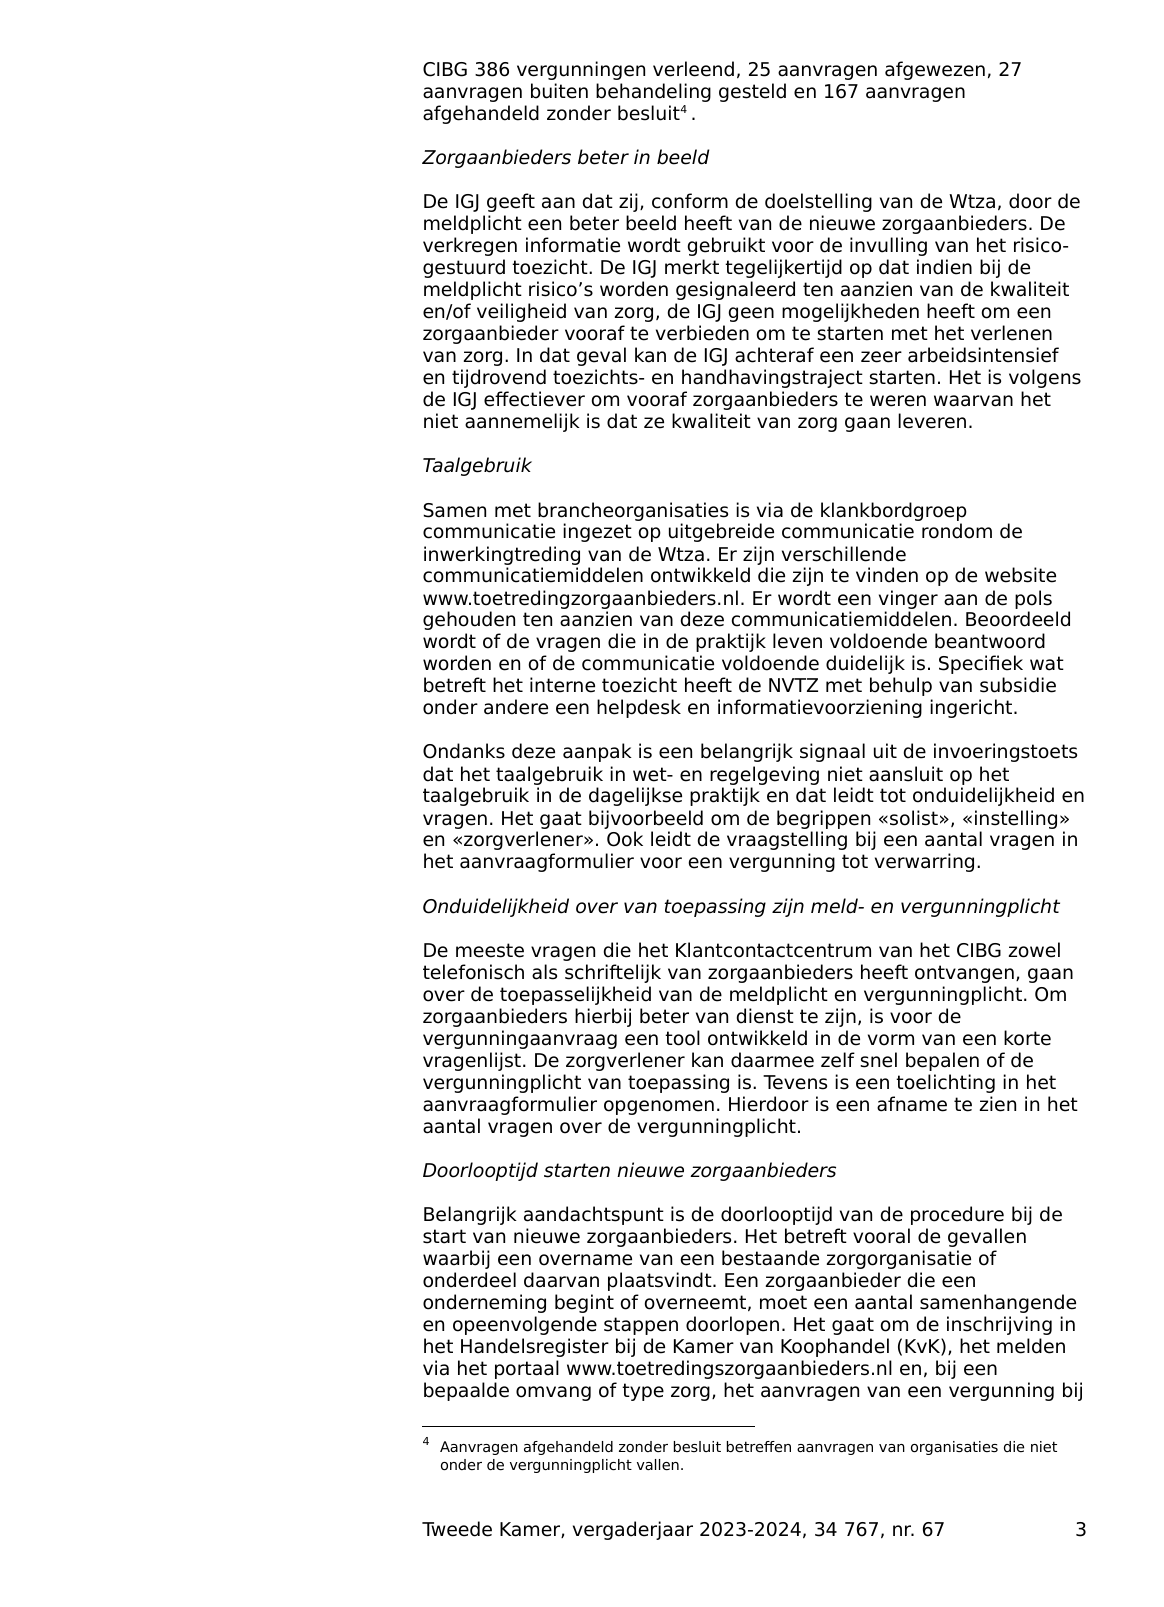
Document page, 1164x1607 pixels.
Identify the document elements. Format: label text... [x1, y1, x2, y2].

subtitle Zorgaanbieders beter in beeld [422, 147, 1087, 169]
text Samen met brancheorganisaties is via de klankbordgroep communicatie ingezet op uitgebreide communicatie rondom de inwerkingtreding van de Wtza. Er zijn verschillende communicatiemiddelen ontwikkeld die zijn te vinden op de website www.toetredingzorgaanbieders.nl. Er wordt een vinger aan de pols gehouden ten aanzien van deze communicatiemiddelen. Beoordeeld wordt of de vragen die in de praktijk leven voldoende beantwoord worden en of de communicatie voldoende duidelijk is. Specifiek wat betreft het interne toezicht heeft de NVTZ met behulp van subsidie onder andere een helpdesk en informatievoorziening ingericht. [422, 499, 1087, 719]
text De IGJ geeft aan dat zij, conform de doelstelling van de Wtza, door de meldplicht een beter beeld heeft van de nieuwe zorgaanbieders. De verkregen informatie wordt gebruikt voor de invulling van het risico-gestuurd toezicht. De IGJ merkt tegelijkertijd op dat indien bij de meldplicht risico’s worden gesignaleerd ten aanzien van de kwaliteit en/of veiligheid van zorg, de IGJ geen mogelijkheden heeft om een zorgaanbieder vooraf te verbieden om te starten met het verlenen van zorg. In dat geval kan de IGJ achteraf een zeer arbeidsintensief en tijdrovend toezichts- en handhavingstraject starten. Het is volgens de IGJ effectiever om vooraf zorgaanbieders te weren waarvan het niet aannemelijk is dat ze kwaliteit van zorg gaan leveren. [422, 191, 1087, 433]
text De meeste vragen die het Klantcontactcentrum van het CIBG zowel telefonisch als schriftelijk van zorgaanbieders heeft ontvangen, gaan over de toepasselijkheid van de meldplicht en vergunningplicht. Om zorgaanbieders hierbij beter van dienst te zijn, is voor de vergunningaanvraag een tool ontwikkeld in de vorm van een korte vragenlijst. De zorgverlener kan daarmee zelf snel bepalen of de vergunningplicht van toepassing is. Tevens is een toelichting in het aanvraagformulier opgenomen. Hierdoor is een afname te zien in het aantal vragen over de vergunningplicht. [422, 940, 1087, 1137]
subtitle Taalgebruik [422, 455, 1087, 477]
subtitle Onduidelijkheid over van toepassing zijn meld- en vergunningplicht [422, 896, 1087, 917]
text Ondanks deze aanpak is een belangrijk signaal uit de invoeringstoets dat het taalgebruik in wet- en regelgeving niet aansluit op het taalgebruik in de dagelijkse praktijk en dat leidt tot onduidelijkheid en vragen. Het gaat bijvoorbeeld om de begrippen «solist», «instelling» en «zorgverlener». Ook leidt de vraagstelling bij een aantal vragen in het aanvraagformulier voor een vergunning tot verwarring. [422, 741, 1087, 873]
subtitle Doorlooptijd starten nieuwe zorgaanbieders [422, 1160, 1087, 1182]
text Aanvragen afgehandeld zonder besluit betreffen aanvragen van organisaties die niet onder de vergunningplicht vallen. [422, 1435, 1087, 1474]
text Belangrijk aandachtspunt is de doorlooptijd van de procedure bij de start van nieuwe zorgaanbieders. Het betreft vooral de gevallen waarbij een overname van een bestaande zorgorganisatie of onderdeel daarvan plaatsvindt. Een zorgaanbieder die een onderneming begint of overneemt, moet een aantal samenhangende en opeenvolgende stappen doorlopen. Het gaat om de inschrijving in het Handelsregister bij de Kamer van Koophandel (KvK), het melden via het portaal www.toetredingszorgaanbieders.nl en, bij een bepaalde omvang of type zorg, het aanvragen van een vergunning bij [422, 1204, 1087, 1402]
text CIBG 386 vergunningen verleend, 25 aanvragen afgewezen, 27 aanvragen buiten behandeling gesteld en 167 aanvragen afgehandeld zonder besluit. [422, 59, 1087, 125]
